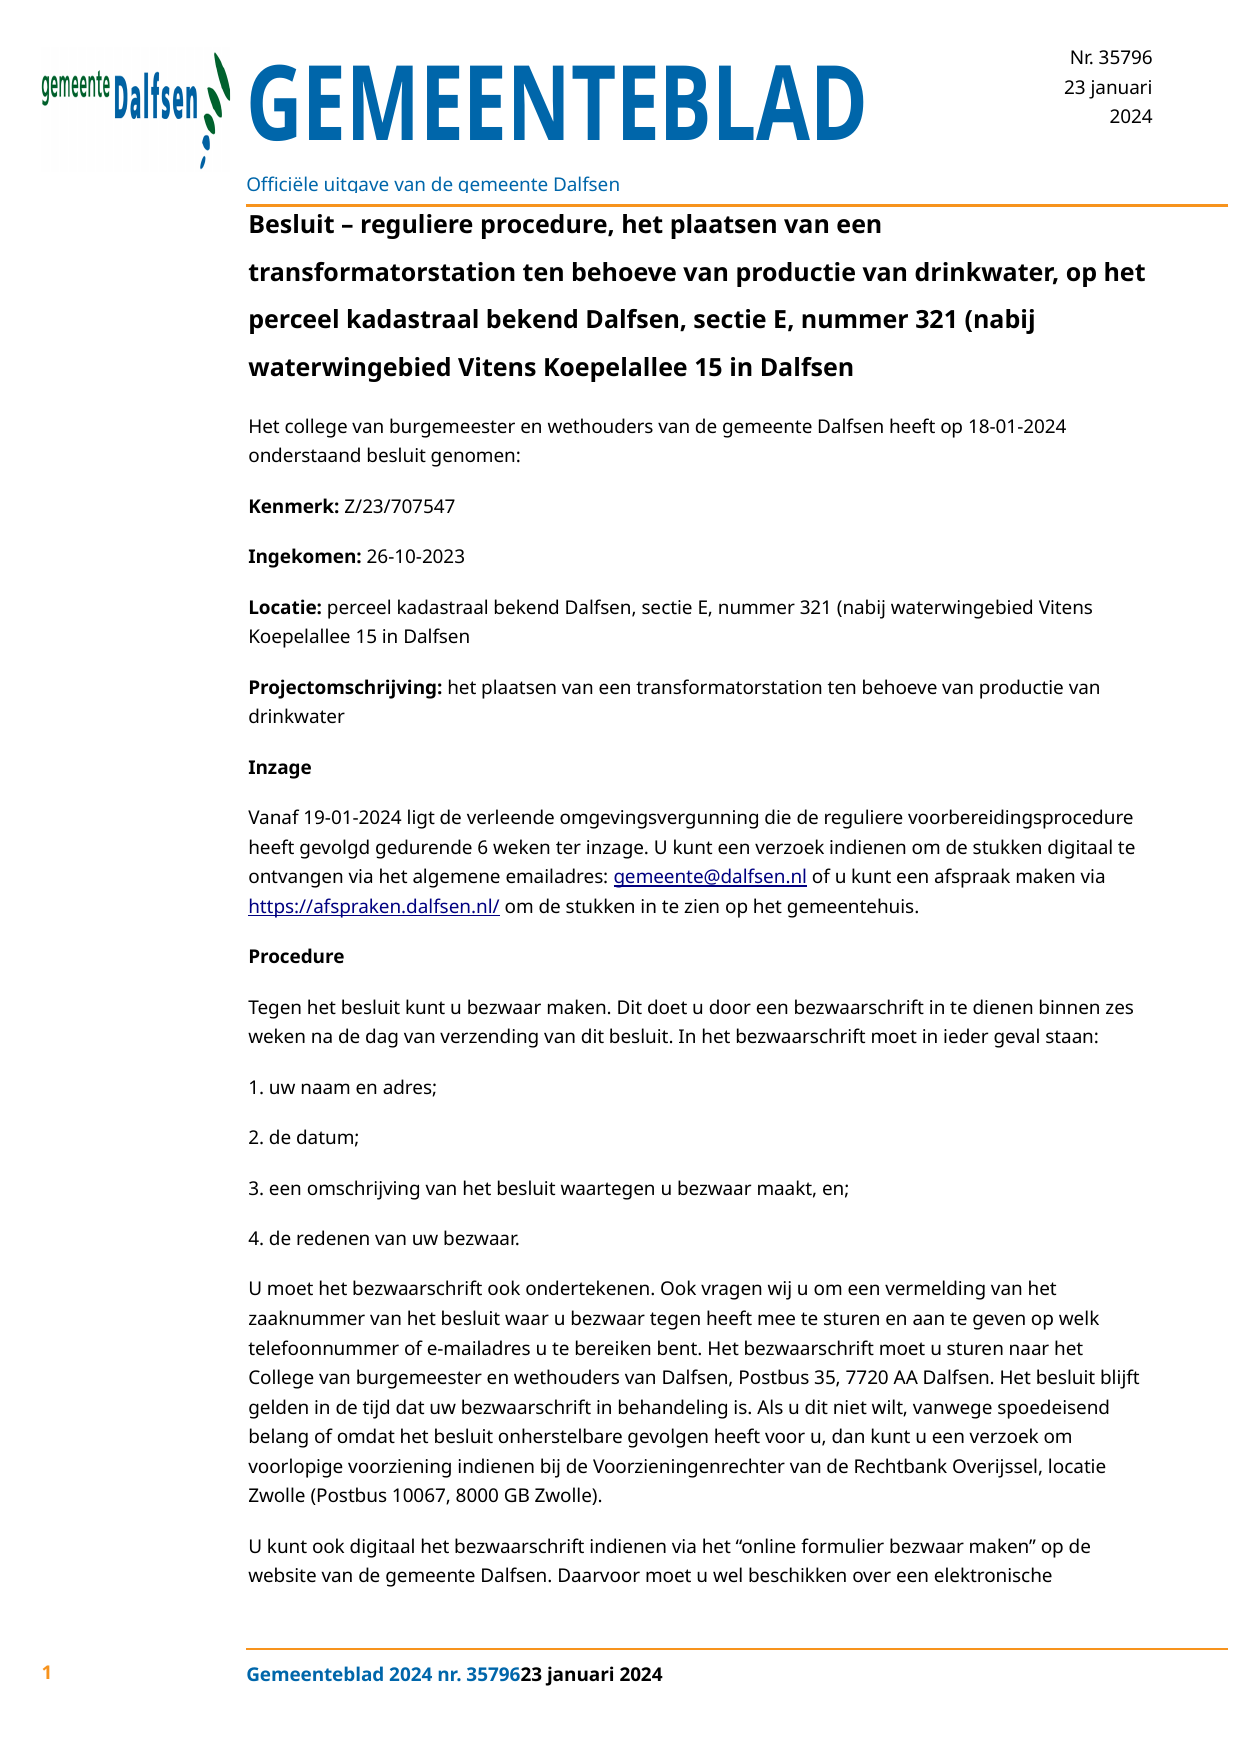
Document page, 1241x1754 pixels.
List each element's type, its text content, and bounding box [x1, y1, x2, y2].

picture [41, 47, 231, 172]
text U kunt ook digitaal het bezwaarschrift indienen via het “online formulier bezwaar maken” op de website van de gemeente Dalfsen. Daarvoor moet u wel beschikken over een elektronische [248, 1533, 1152, 1588]
text Kenmerk: Z/23/707547 [248, 493, 1152, 519]
text 4. de redenen van uw bezwaar. [248, 1225, 1152, 1251]
text Ingekomen: 26-10-2023 [248, 543, 1152, 569]
text Procedure [248, 943, 1152, 969]
text 1. uw naam en adres; [248, 1074, 1152, 1100]
text Projectomschrijving: het plaatsen van een transformatorstation ten behoeve van productie van drinkwater [248, 674, 1152, 729]
text 2. de datum; [248, 1124, 1152, 1150]
text Locatie: perceel kadastraal bekend Dalfsen, sectie E, nummer 321 (nabij waterwingebied Vitens Koepelallee 15 in Dalfsen [248, 594, 1152, 649]
text Vanaf 19-01-2024 ligt de verleende omgevingsvergunning die de reguliere voorbereidingsprocedure heeft gevolgd gedurende 6 weken ter inzage. U kunt een verzoek indienen om de stukken digitaal te ontvangen via het algemene emailadres: gemeente@dalfsen.nl of u kunt een afspraak maken via https://afspraken.dalfsen.nl/ om de stukken in te zien op het gemeentehuis. [248, 804, 1152, 919]
text U moet het bezwaarschrift ook ondertekenen. Ook vragen wij u om een vermelding van het zaaknummer van het besluit waar u bezwaar tegen heeft mee te sturen en aan te geven op welk telefoonnummer of e-mailadres u te bereiken bent. Het bezwaarschrift moet u sturen naar het College van burgemeester en wethouders van Dalfsen, Postbus 35, 7720 AA Dalfsen. Het besluit blijft gelden in de tijd dat uw bezwaarschrift in behandeling is. Als u dit niet wilt, vanwege spoedeisend belang of omdat het besluit onherstelbare gevolgen heeft voor u, dan kunt u een verzoek om voorlopige voorziening indienen bij de Voorzieningenrechter van de Rechtbank Overijssel, locatie Zwolle (Postbus 10067, 8000 GB Zwolle). [248, 1276, 1152, 1508]
text Inzage [248, 754, 1152, 780]
text Besluit – reguliere procedure, het plaatsen van een transformatorstation ten behoeve van productie van drinkwater, op het perceel kadastraal bekend Dalfsen, sectie E, nummer 321 (nabij waterwingebied Vitens Koepelallee 15 in Dalfsen [248, 207, 1152, 384]
text Tegen het besluit kunt u bezwaar maken. Dit doet u door een bezwaarschrift in te dienen binnen zes weken na de dag van verzending van dit besluit. In het bezwaarschrift moet in ieder geval staan: [248, 994, 1152, 1049]
text 3. een omschrijving van het besluit waartegen u bezwaar maakt, en; [248, 1175, 1152, 1201]
text Het college van burgemeester en wethouders van de gemeente Dalfsen heeft op 18-01-2024 onderstaand besluit genomen: [248, 413, 1152, 468]
